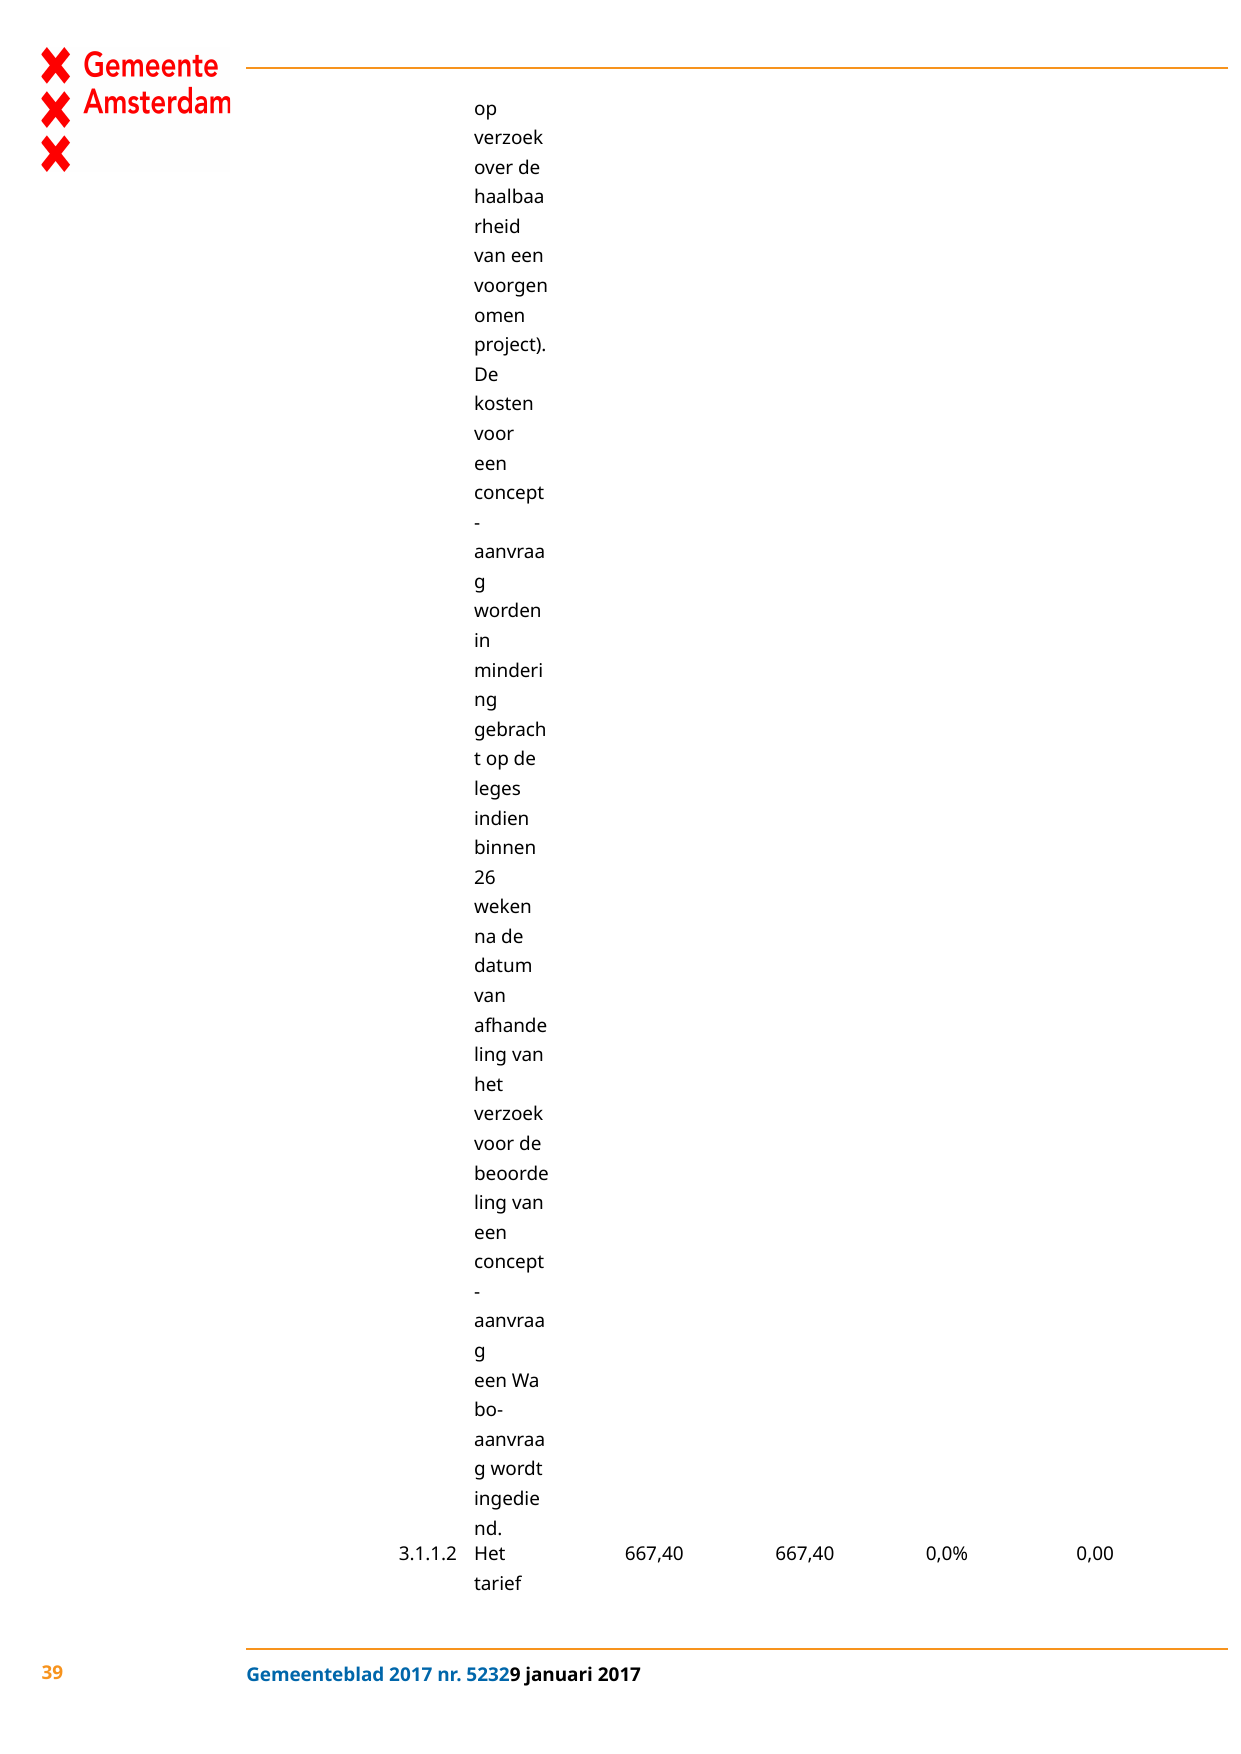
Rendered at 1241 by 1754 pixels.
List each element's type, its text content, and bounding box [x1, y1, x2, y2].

table_cell 3.1.1.2 [399, 1541, 474, 1596]
table_cell [549, 95, 624, 1541]
table_cell [549, 1541, 624, 1596]
table_cell [1001, 1541, 1076, 1596]
table_cell [700, 1541, 775, 1596]
table_cell op verzoek over de haalbaarheid van een voorgenomen project). De kosten voor een concept-aanvraag worden in mindering gebracht op de leges indien binnen 26 weken na de datum van afhandeling van het verzoek voor de beoordeling van een concept-aanvraag een Wabo-aanvraag wordt ingediend. [474, 95, 549, 1541]
table_cell 0,00 [1076, 1541, 1152, 1596]
table_cell [1076, 95, 1152, 1541]
table_cell [850, 95, 926, 1541]
table_cell 667,40 [625, 1541, 700, 1596]
table_cell Het tarief [474, 1541, 549, 1596]
table_cell [775, 95, 850, 1541]
table_cell [700, 95, 775, 1541]
table_cell [323, 1541, 398, 1596]
table_cell [399, 95, 474, 1541]
table_cell [248, 95, 323, 1541]
table_cell [248, 1541, 323, 1596]
table_cell 0,0% [926, 1541, 1001, 1596]
table_cell [323, 95, 398, 1541]
table_cell [926, 95, 1001, 1541]
table_cell 667,40 [775, 1541, 850, 1596]
table_cell [1001, 95, 1076, 1541]
picture [41, 47, 231, 172]
table_cell [850, 1541, 926, 1596]
table_cell [625, 95, 700, 1541]
